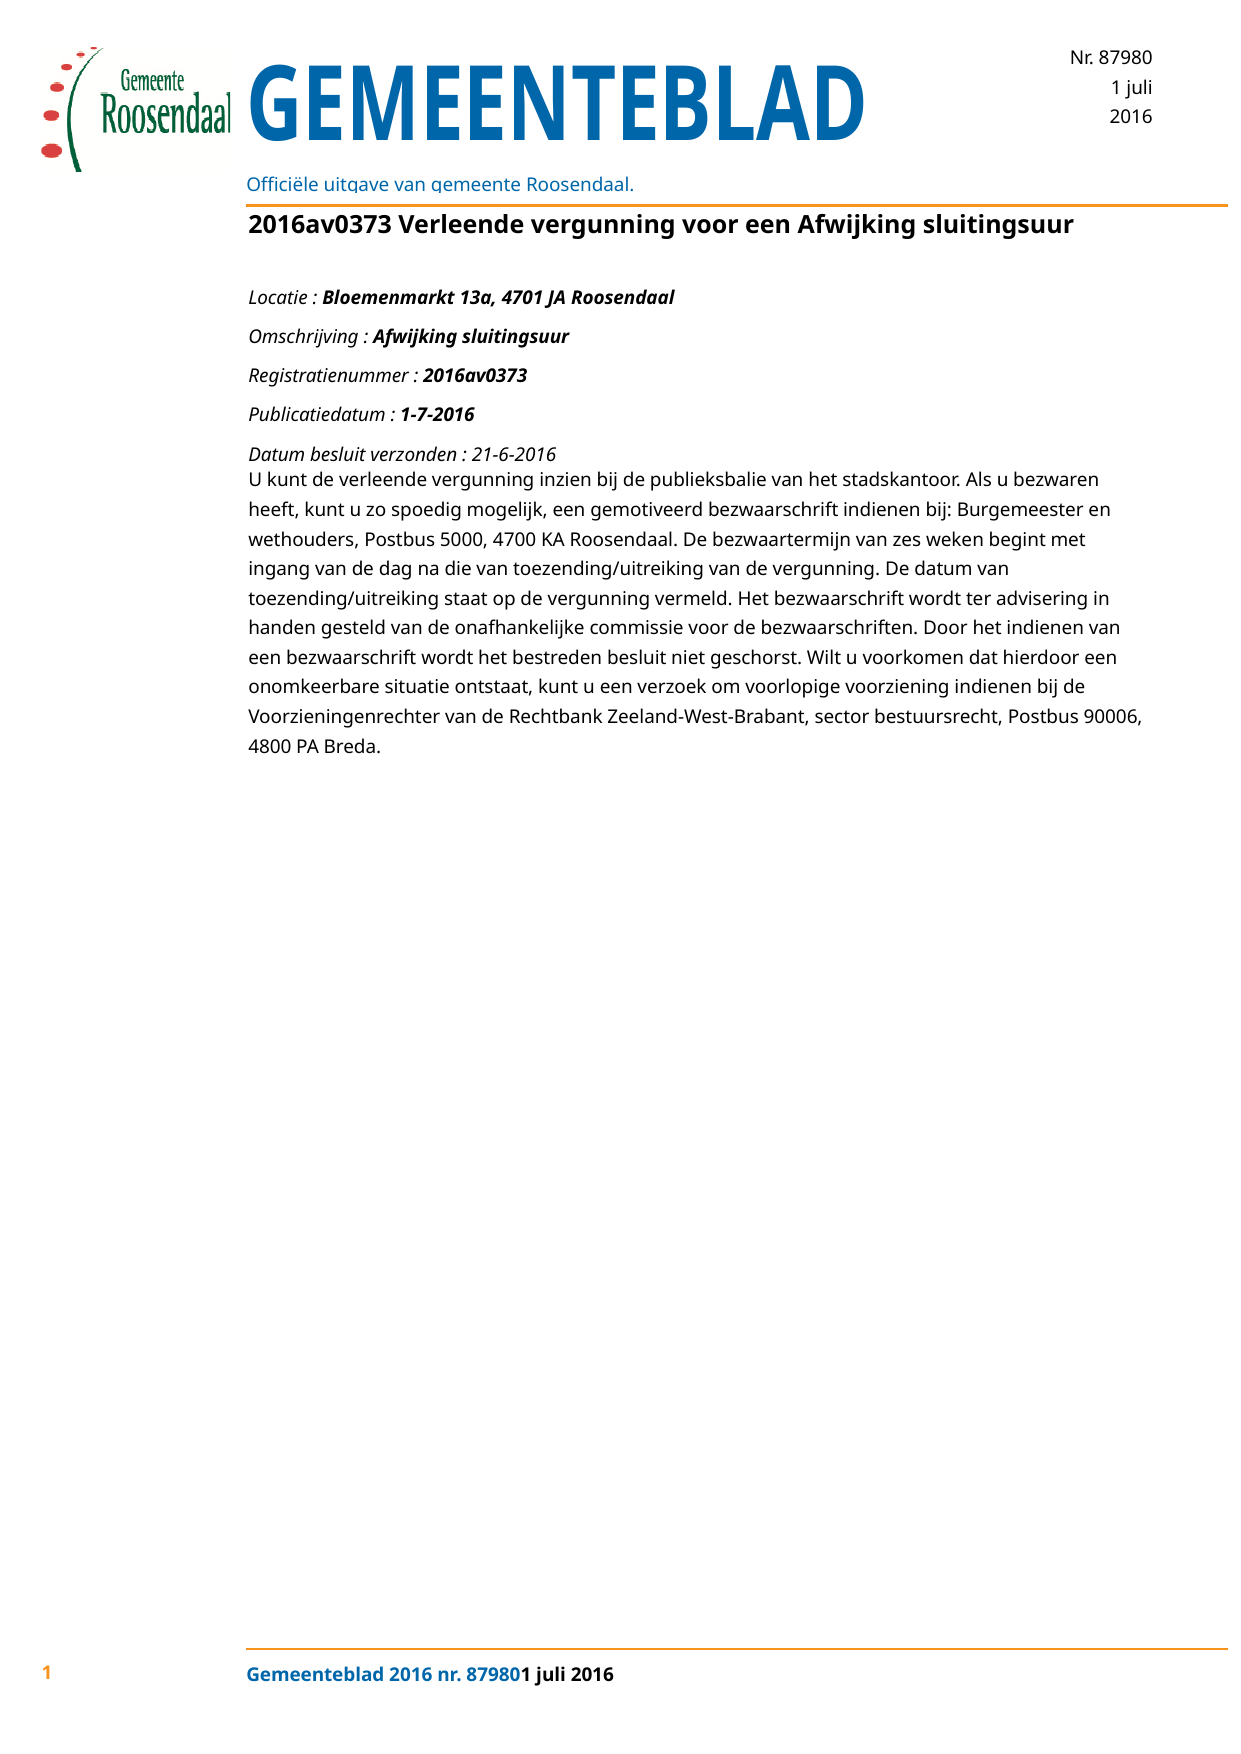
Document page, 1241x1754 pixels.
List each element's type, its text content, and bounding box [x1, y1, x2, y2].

text Locatie : Bloemenmarkt 13a, 4701 JA Roosendaal [248, 284, 1152, 309]
text Omschrijving : Afwijking sluitingsuur [248, 323, 1152, 349]
text Datum besluit verzonden : 21-6-2016 [248, 441, 1152, 467]
text Publicatiedatum : 1-7-2016 [248, 402, 1152, 427]
text U kunt de verleende vergunning inzien bij de publieksbalie van het stadskantoor. Als u bezwaren heeft, kunt u zo spoedig mogelijk, een gemotiveerd bezwaarschrift indienen bij: Burgemeester en wethouders, Postbus 5000, 4700 KA Roosendaal. De bezwaartermijn van zes weken begint met ingang van de dag na die van toezending/uitreiking van de vergunning. De datum van toezending/uitreiking staat op de vergunning vermeld. Het bezwaarschrift wordt ter advisering in handen gesteld van de onafhankelijke commissie voor de bezwaarschriften. Door het indienen van een bezwaarschrift wordt het bestreden besluit niet geschorst. Wilt u voorkomen dat hierdoor een onomkeerbare situatie ontstaat, kunt u een verzoek om voorlopige voorziening indienen bij de Voorzieningenrechter van de Rechtbank Zeeland-West-Brabant, sector bestuursrecht, Postbus 90006, 4800 PA Breda. [248, 467, 1152, 759]
text Registratienummer : 2016av0373 [248, 362, 1152, 388]
text 2016av0373 Verleende vergunning voor een Afwijking sluitingsuur [248, 207, 1152, 241]
picture [41, 47, 231, 172]
